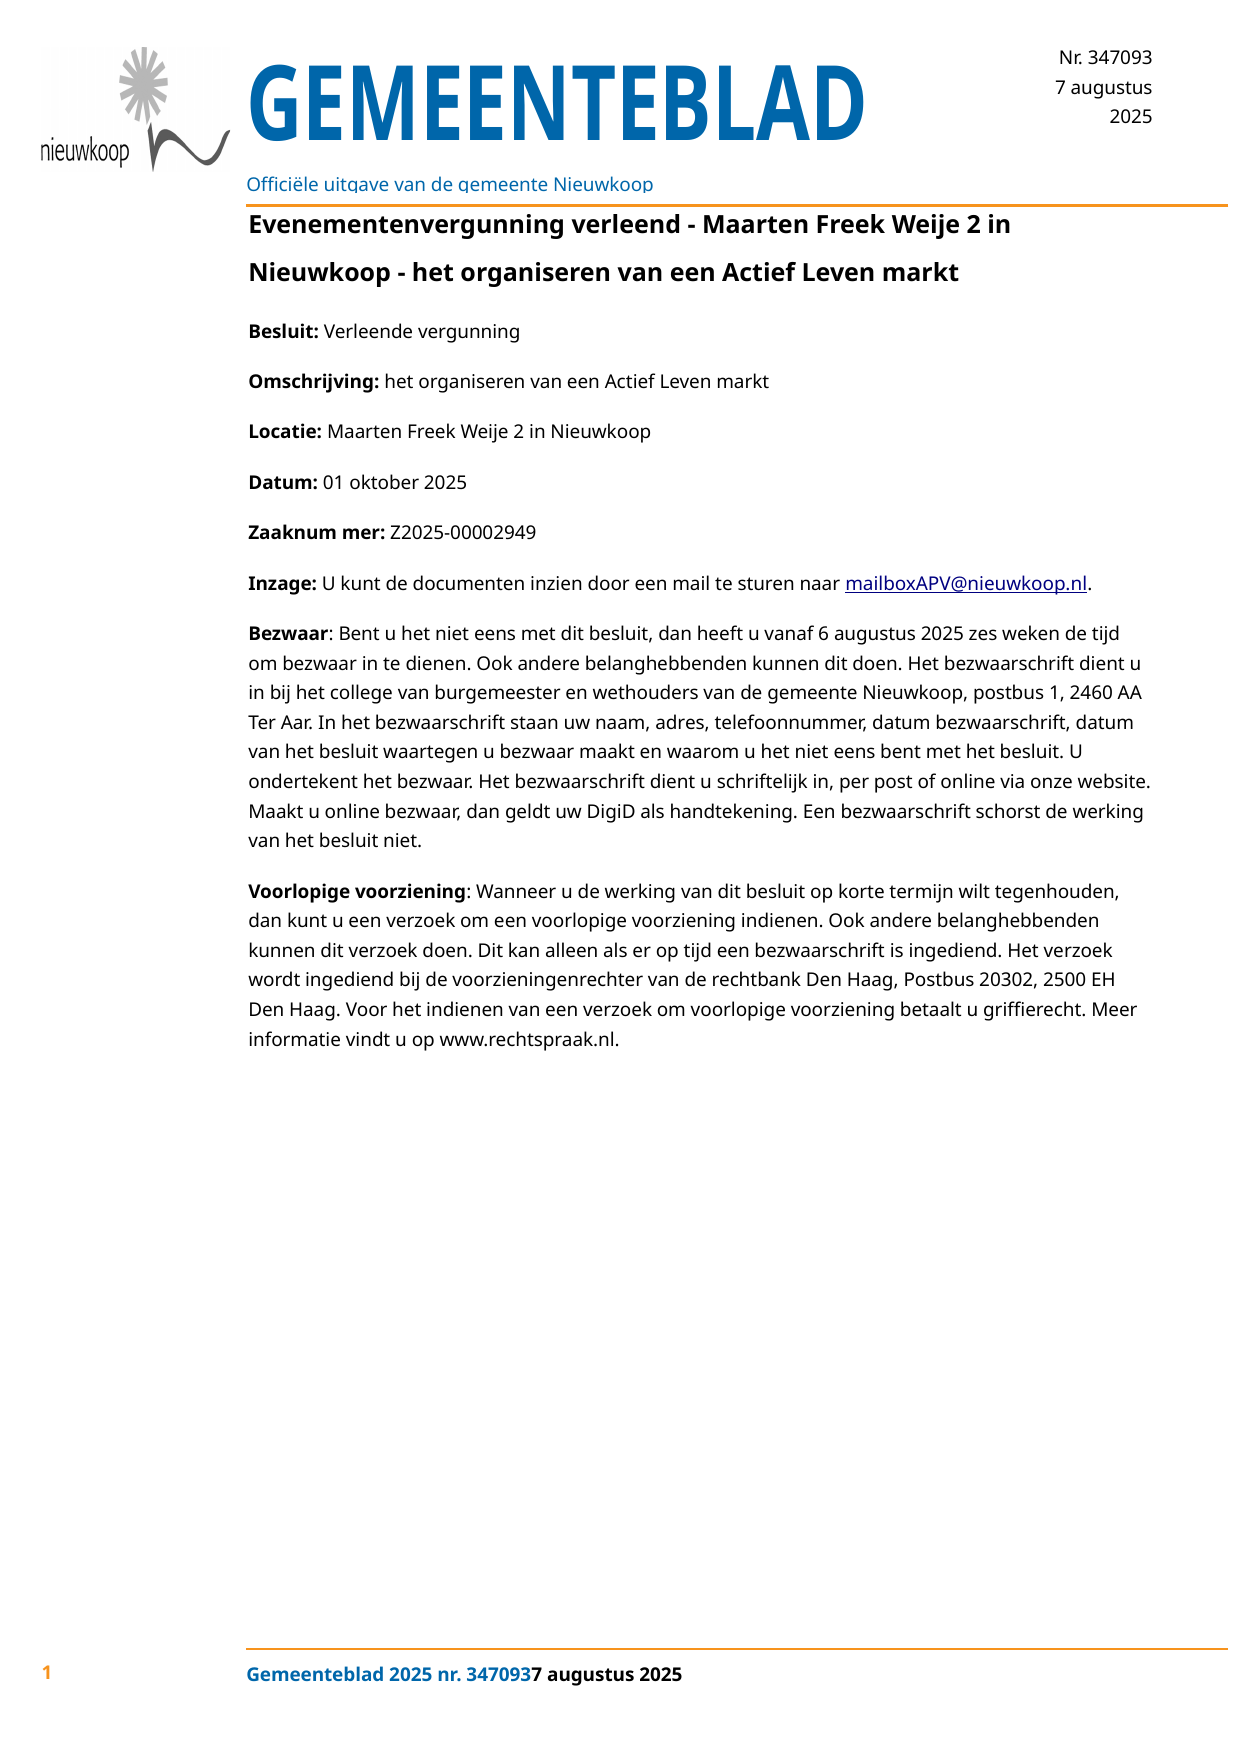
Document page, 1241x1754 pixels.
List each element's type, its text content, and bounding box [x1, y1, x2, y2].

text Datum: 01 oktober 2025 [248, 469, 1152, 495]
text Locatie: Maarten Freek Weije 2 in Nieuwkoop [248, 419, 1152, 444]
text Zaaknum mer: Z2025-00002949 [248, 519, 1152, 545]
text Inzage: U kunt de documenten inzien door een mail te sturen naar mailboxAPV@nieuwkoop.nl. [248, 570, 1152, 596]
text Voorlopige voorziening: Wanneer u de werking van dit besluit op korte termijn wilt tegenhouden, dan kunt u een verzoek om een voorlopige voorziening indienen. Ook andere belanghebbenden kunnen dit verzoek doen. Dit kan alleen als er op tijd een bezwaarschrift is ingediend. Het verzoek wordt ingediend bij de voorzieningenrechter van de rechtbank Den Haag, Postbus 20302, 2500 EH Den Haag. Voor het indienen van een verzoek om voorlopige voorziening betaalt u griffierecht. Meer informatie vindt u op www.rechtspraak.nl. [248, 878, 1152, 1052]
picture [41, 47, 231, 172]
text Omschrijving: het organiseren van een Actief Leven markt [248, 368, 1152, 394]
text Bezwaar: Bent u het niet eens met dit besluit, dan heeft u vanaf 6 augustus 2025 zes weken de tijd om bezwaar in te dienen. Ook andere belanghebbenden kunnen dit doen. Het bezwaarschrift dient u in bij het college van burgemeester en wethouders van de gemeente Nieuwkoop, postbus 1, 2460 AA Ter Aar. In het bezwaarschrift staan uw naam, adres, telefoonnummer, datum bezwaarschrift, datum van het besluit waartegen u bezwaar maakt en waarom u het niet eens bent met het besluit. U ondertekent het bezwaar. Het bezwaarschrift dient u schriftelijk in, per post of online via onze website. Maakt u online bezwaar, dan geldt uw DigiD als handtekening. Een bezwaarschrift schorst de werking van het besluit niet. [248, 620, 1152, 853]
text Besluit: Verleende vergunning [248, 318, 1152, 344]
text Evenementenvergunning verleend - Maarten Freek Weije 2 in Nieuwkoop - het organiseren van een Actief Leven markt [248, 207, 1152, 288]
